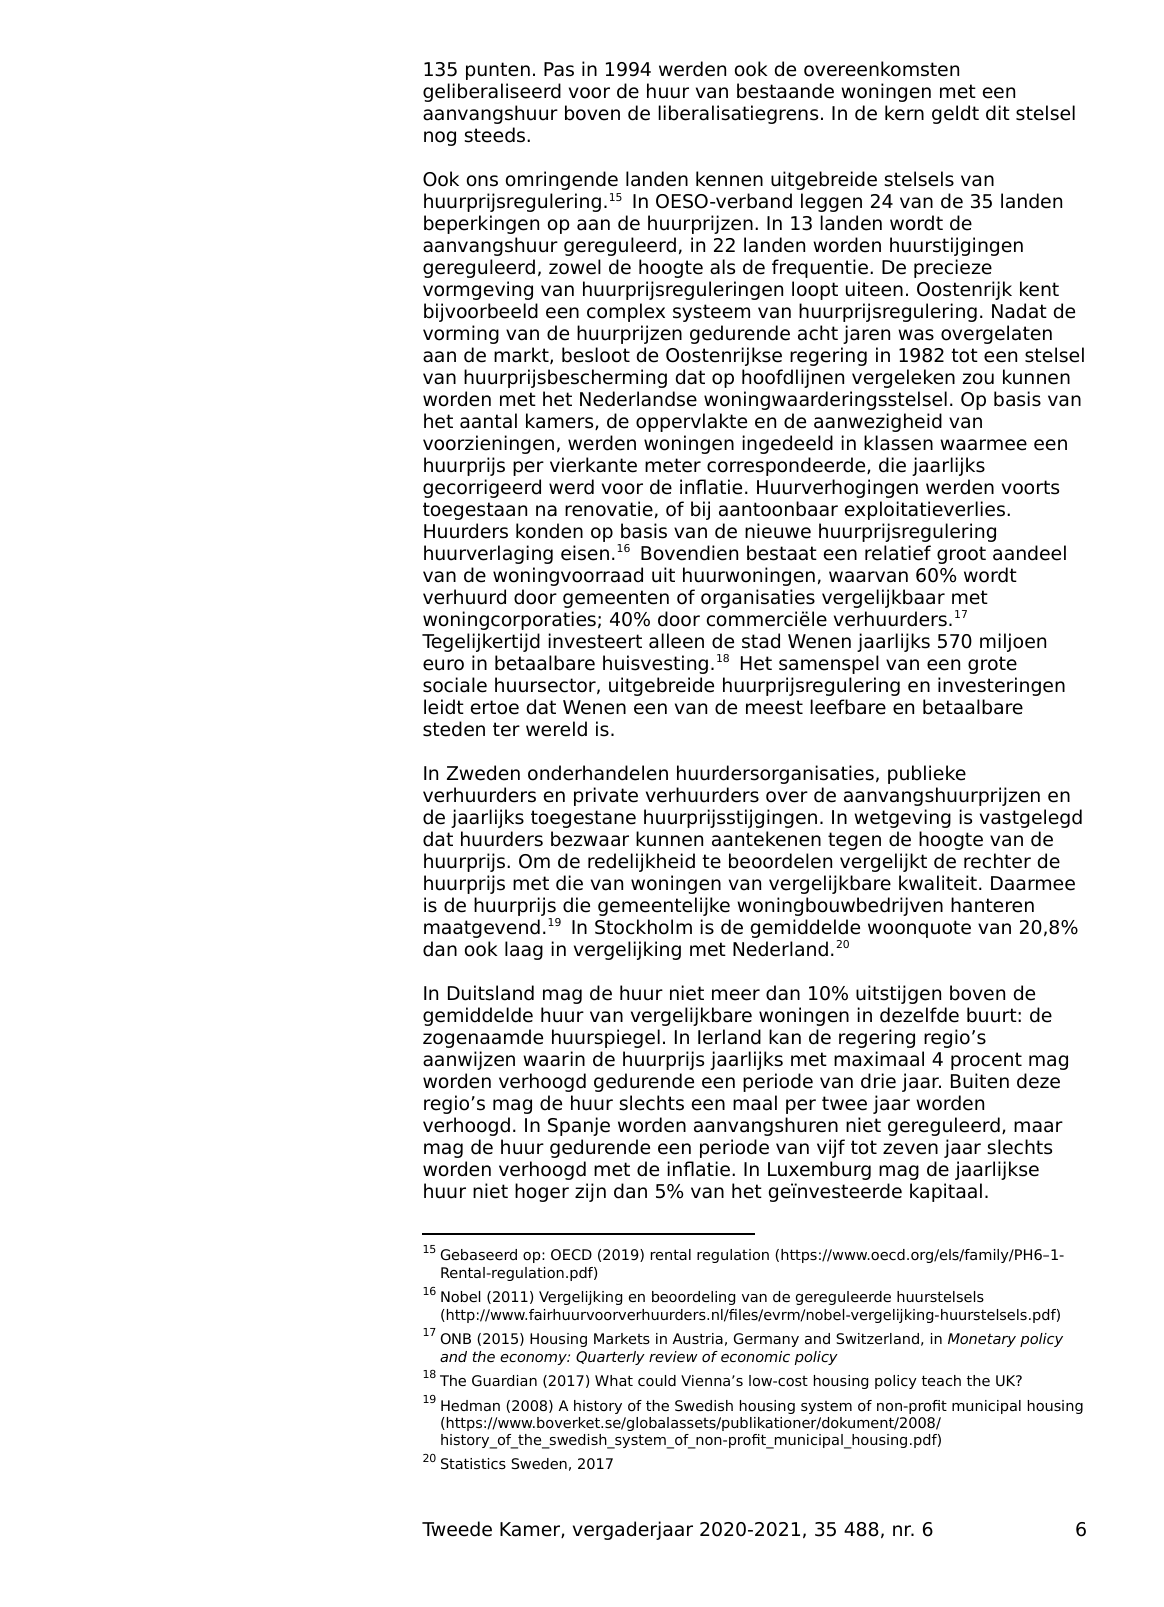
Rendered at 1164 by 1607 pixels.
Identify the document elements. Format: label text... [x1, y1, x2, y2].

text Hedman (2008) A history of the Swedish housing system of non-profit municipal housing (https://www.boverket.se/globalassets/publikationer/dokument/2008/history_of_the_swedish_system_of_non-profit_municipal_housing.pdf) [422, 1393, 1087, 1449]
text The Guardian (2017) What could Vienna’s low-cost housing policy teach the UK? [422, 1368, 1087, 1391]
text Statistics Sweden, 2017 [422, 1452, 1087, 1474]
text Nobel (2011) Vergelijking en beoordeling van de gereguleerde huurstelsels (http://www.fairhuurvoorverhuurders.nl/files/evrm/nobel-vergelijking-huurstelsels.pdf) [422, 1285, 1087, 1324]
text In Duitsland mag de huur niet meer dan 10% uitstijgen boven de gemiddelde huur van vergelijkbare woningen in dezelfde buurt: de zogenaamde huurspiegel. In Ierland kan de regering regio’s aanwijzen waarin de huurprijs jaarlijks met maximaal 4 procent mag worden verhoogd gedurende een periode van drie jaar. Buiten deze regio’s mag de huur slechts een maal per twee jaar worden verhoogd. In Spanje worden aanvangshuren niet gereguleerd, maar mag de huur gedurende een periode van vijf tot zeven jaar slechts worden verhoogd met de inflatie. In Luxemburg mag de jaarlijkse huur niet hoger zijn dan 5% van het geïnvesteerde kapitaal. [422, 983, 1087, 1203]
text In Zweden onderhandelen huurdersorganisaties, publieke verhuurders en private verhuurders over de aanvangshuurprijzen en de jaarlijks toegestane huurprijsstijgingen. In wetgeving is vastgelegd dat huurders bezwaar kunnen aantekenen tegen de hoogte van de huurprijs. Om de redelijkheid te beoordelen vergelijkt de rechter de huurprijs met die van woningen van vergelijkbare kwaliteit. Daarmee is de huurprijs die gemeentelijke woningbouwbedrijven hanteren maatgevend. In Stockholm is de gemiddelde woonquote van 20,8% dan ook laag in vergelijking met Nederland. [422, 763, 1087, 961]
text Gebaseerd op: OECD (2019) rental regulation (https://www.oecd.org/els/family/PH6–1-Rental-regulation.pdf) [422, 1243, 1087, 1282]
text 135 punten. Pas in 1994 werden ook de overeenkomsten geliberaliseerd voor de huur van bestaande woningen met een aanvangshuur boven de liberalisatiegrens. In de kern geldt dit stelsel nog steeds. [422, 59, 1087, 147]
text ONB (2015) Housing Markets in Austria, Germany and Switzerland, in Monetary policy and the economy: Quarterly review of economic policy [422, 1327, 1087, 1366]
text Ook ons omringende landen kennen uitgebreide stelsels van huurprijsregulering. In OESO-verband leggen 24 van de 35 landen beperkingen op aan de huurprijzen. In 13 landen wordt de aanvangshuur gereguleerd, in 22 landen worden huurstijgingen gereguleerd, zowel de hoogte als de frequentie. De precieze vormgeving van huurprijsreguleringen loopt uiteen. Oostenrijk kent bijvoorbeeld een complex systeem van huurprijsregulering. Nadat de vorming van de huurprijzen gedurende acht jaren was overgelaten aan de markt, besloot de Oostenrijkse regering in 1982 tot een stelsel van huurprijsbescherming dat op hoofdlijnen vergeleken zou kunnen worden met het Nederlandse woningwaarderingsstelsel. Op basis van het aantal kamers, de oppervlakte en de aanwezigheid van voorzieningen, werden woningen ingedeeld in klassen waarmee een huurprijs per vierkante meter correspondeerde, die jaarlijks gecorrigeerd werd voor de inflatie. Huurverhogingen werden voorts toegestaan na renovatie, of bij aantoonbaar exploitatieverlies. Huurders konden op basis van de nieuwe huurprijsregulering huurverlaging eisen. Bovendien bestaat een relatief groot aandeel van de woningvoorraad uit huurwoningen, waarvan 60% wordt verhuurd door gemeenten of organisaties vergelijkbaar met woningcorporaties; 40% door commerciële verhuurders. Tegelijkertijd investeert alleen de stad Wenen jaarlijks 570 miljoen euro in betaalbare huisvesting. Het samenspel van een grote sociale huursector, uitgebreide huurprijsregulering en investeringen leidt ertoe dat Wenen een van de meest leefbare en betaalbare steden ter wereld is. [422, 169, 1087, 741]
